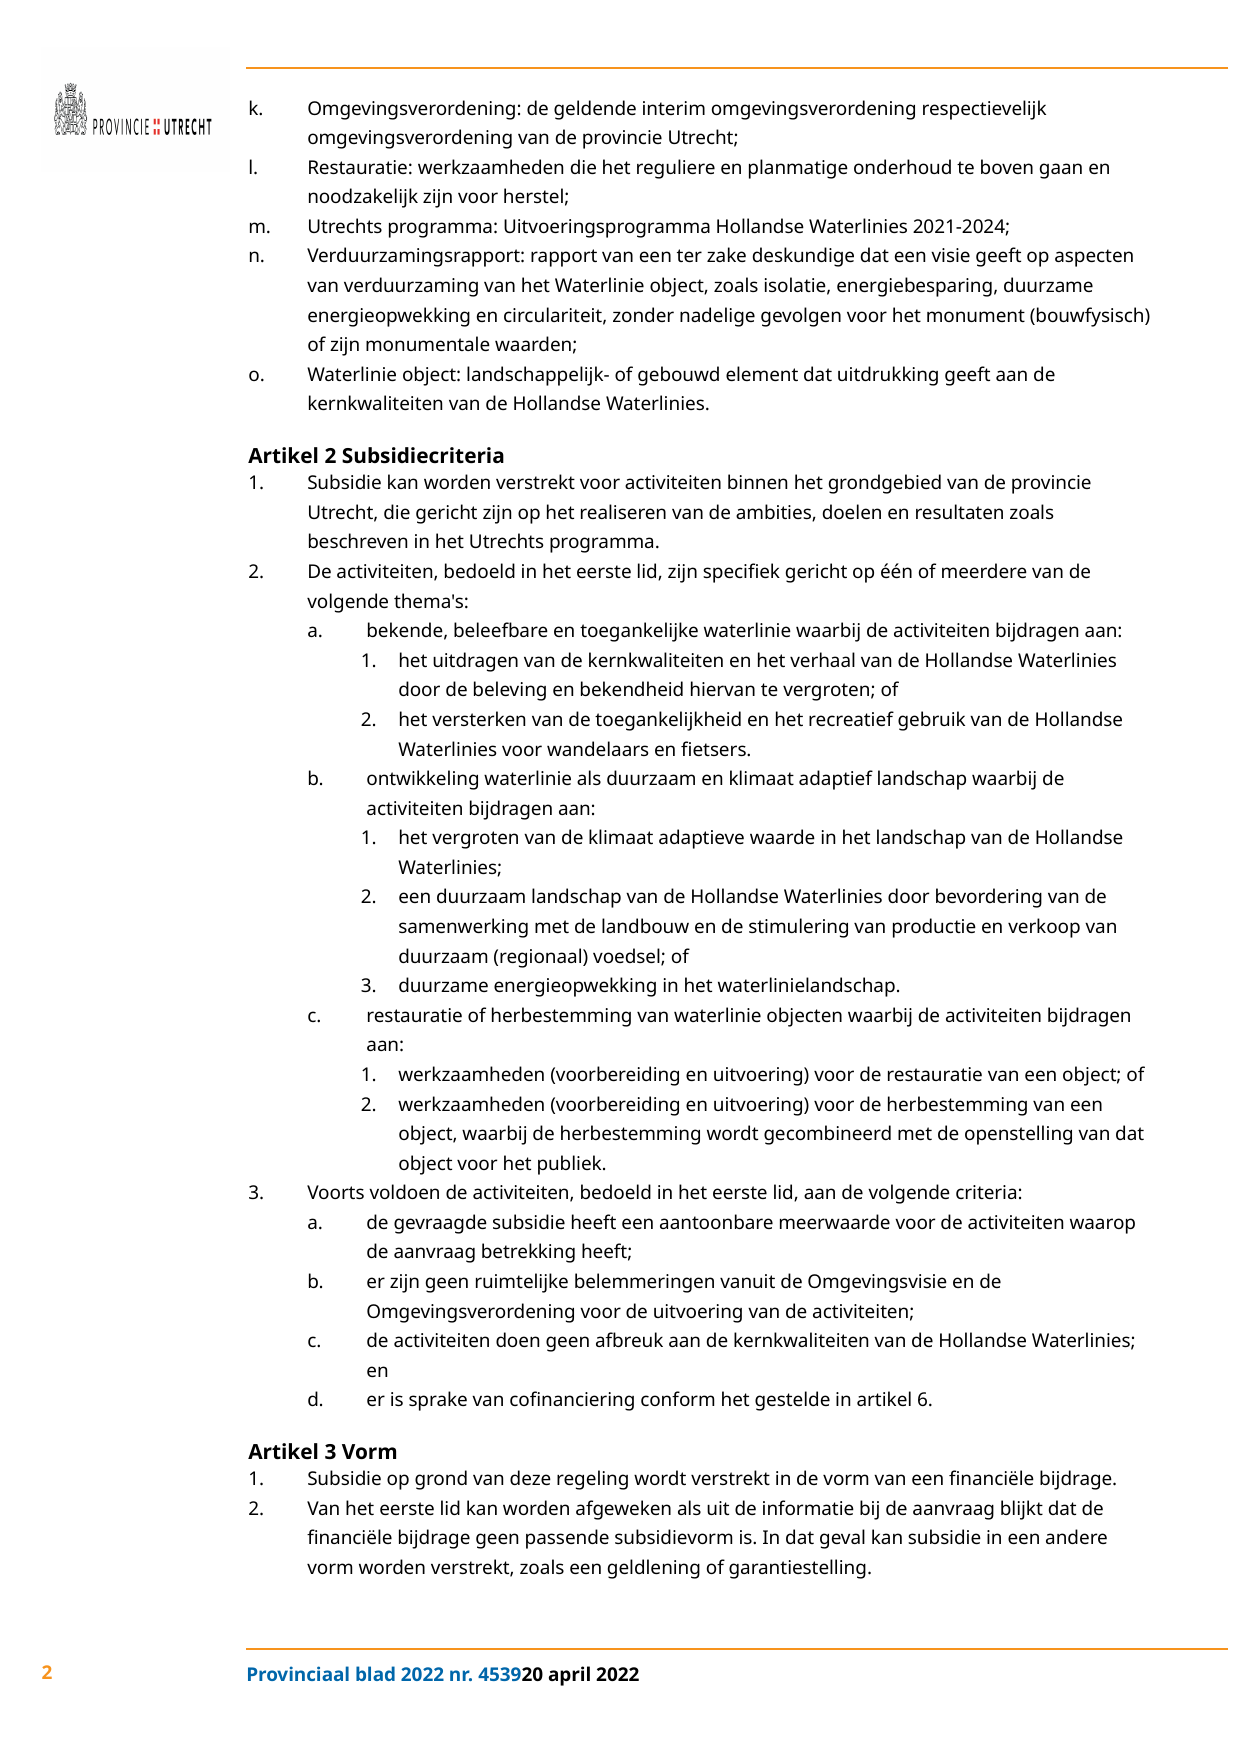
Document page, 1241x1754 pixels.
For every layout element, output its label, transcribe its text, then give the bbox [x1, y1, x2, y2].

list Omgevingsverordening: de geldende interim omgevingsverordening respectievelijk omgevingsverordening van de provincie Utrecht; [248, 95, 1152, 150]
list Voorts voldoen de activiteiten, bedoeld in het eerste lid, aan de volgende criteria: [248, 1179, 1152, 1205]
list Utrechts programma: Uitvoeringsprogramma Hollandse Waterlinies 2021-2024; [248, 213, 1152, 239]
list Van het eerste lid kan worden afgeweken als uit de informatie bij de aanvraag blijkt dat de financiële bijdrage geen passende subsidievorm is. In dat geval kan subsidie in een andere vorm worden verstrekt, zoals een geldlening of garantiestelling. [248, 1495, 1152, 1580]
list De activiteiten, bedoeld in het eerste lid, zijn specifiek gericht op één of meerdere van de volgende thema's: [248, 558, 1152, 613]
list het uitdragen van de kernkwaliteiten en het verhaal van de Hollandse Waterlinies door de beleving en bekendheid hiervan te vergroten; of [361, 647, 1152, 702]
text Artikel 3 Vorm [248, 1437, 1152, 1465]
list Verduurzamingsrapport: rapport van een ter zake deskundige dat een visie geeft op aspecten van verduurzaming van het Waterlinie object, zoals isolatie, energiebesparing, duurzame energieopwekking en circulariteit, zonder nadelige gevolgen voor het monument (bouwfysisch) of zijn monumentale waarden; [248, 243, 1152, 357]
list het versterken van de toegankelijkheid en het recreatief gebruik van de Hollandse Waterlinies voor wandelaars en fietsers. [361, 706, 1152, 761]
list het vergroten van de klimaat adaptieve waarde in het landschap van de Hollandse Waterlinies; [361, 824, 1152, 880]
list er zijn geen ruimtelijke belemmeringen vanuit de Omgevingsvisie en de Omgevingsverordening voor de uitvoering van de activiteiten; [307, 1268, 1152, 1323]
list een duurzaam landschap van de Hollandse Waterlinies door bevordering van de samenwerking met de landbouw en de stimulering van productie en verkoop van duurzaam (regionaal) voedsel; of [361, 884, 1152, 968]
list restauratie of herbestemming van waterlinie objecten waarbij de activiteiten bijdragen aan: [307, 1002, 1152, 1057]
list de activiteiten doen geen afbreuk aan de kernkwaliteiten van de Hollandse Waterlinies; en [307, 1327, 1152, 1383]
list Subsidie op grond van deze regeling wordt verstrekt in de vorm van een financiële bijdrage. [248, 1465, 1152, 1491]
list Subsidie kan worden verstrekt voor activiteiten binnen het grondgebied van de provincie Utrecht, die gericht zijn op het realiseren van de ambities, doelen en resultaten zoals beschreven in het Utrechts programma. [248, 469, 1152, 554]
list werkzaamheden (voorbereiding en uitvoering) voor de restauratie van een object; of [361, 1061, 1152, 1087]
list ontwikkeling waterlinie als duurzaam en klimaat adaptief landschap waarbij de activiteiten bijdragen aan: [307, 765, 1152, 821]
list Restauratie: werkzaamheden die het reguliere en planmatige onderhoud te boven gaan en noodzakelijk zijn voor herstel; [248, 154, 1152, 209]
list bekende, beleefbare en toegankelijke waterlinie waarbij de activiteiten bijdragen aan: [307, 617, 1152, 643]
list duurzame energieopwekking in het waterlinielandschap. [361, 972, 1152, 998]
list werkzaamheden (voorbereiding en uitvoering) voor de herbestemming van een object, waarbij de herbestemming wordt gecombineerd met de openstelling van dat object voor het publiek. [361, 1091, 1152, 1176]
list de gevraagde subsidie heeft een aantoonbare meerwaarde voor de activiteiten waarop de aanvraag betrekking heeft; [307, 1209, 1152, 1264]
picture [41, 47, 231, 172]
text Artikel 2 Subsidiecriteria [248, 441, 1152, 469]
list er is sprake van cofinanciering conform het gestelde in artikel 6. [307, 1387, 1152, 1412]
list Waterlinie object: landschappelijk- of gebouwd element dat uitdrukking geeft aan de kernkwaliteiten van de Hollandse Waterlinies. [248, 361, 1152, 416]
